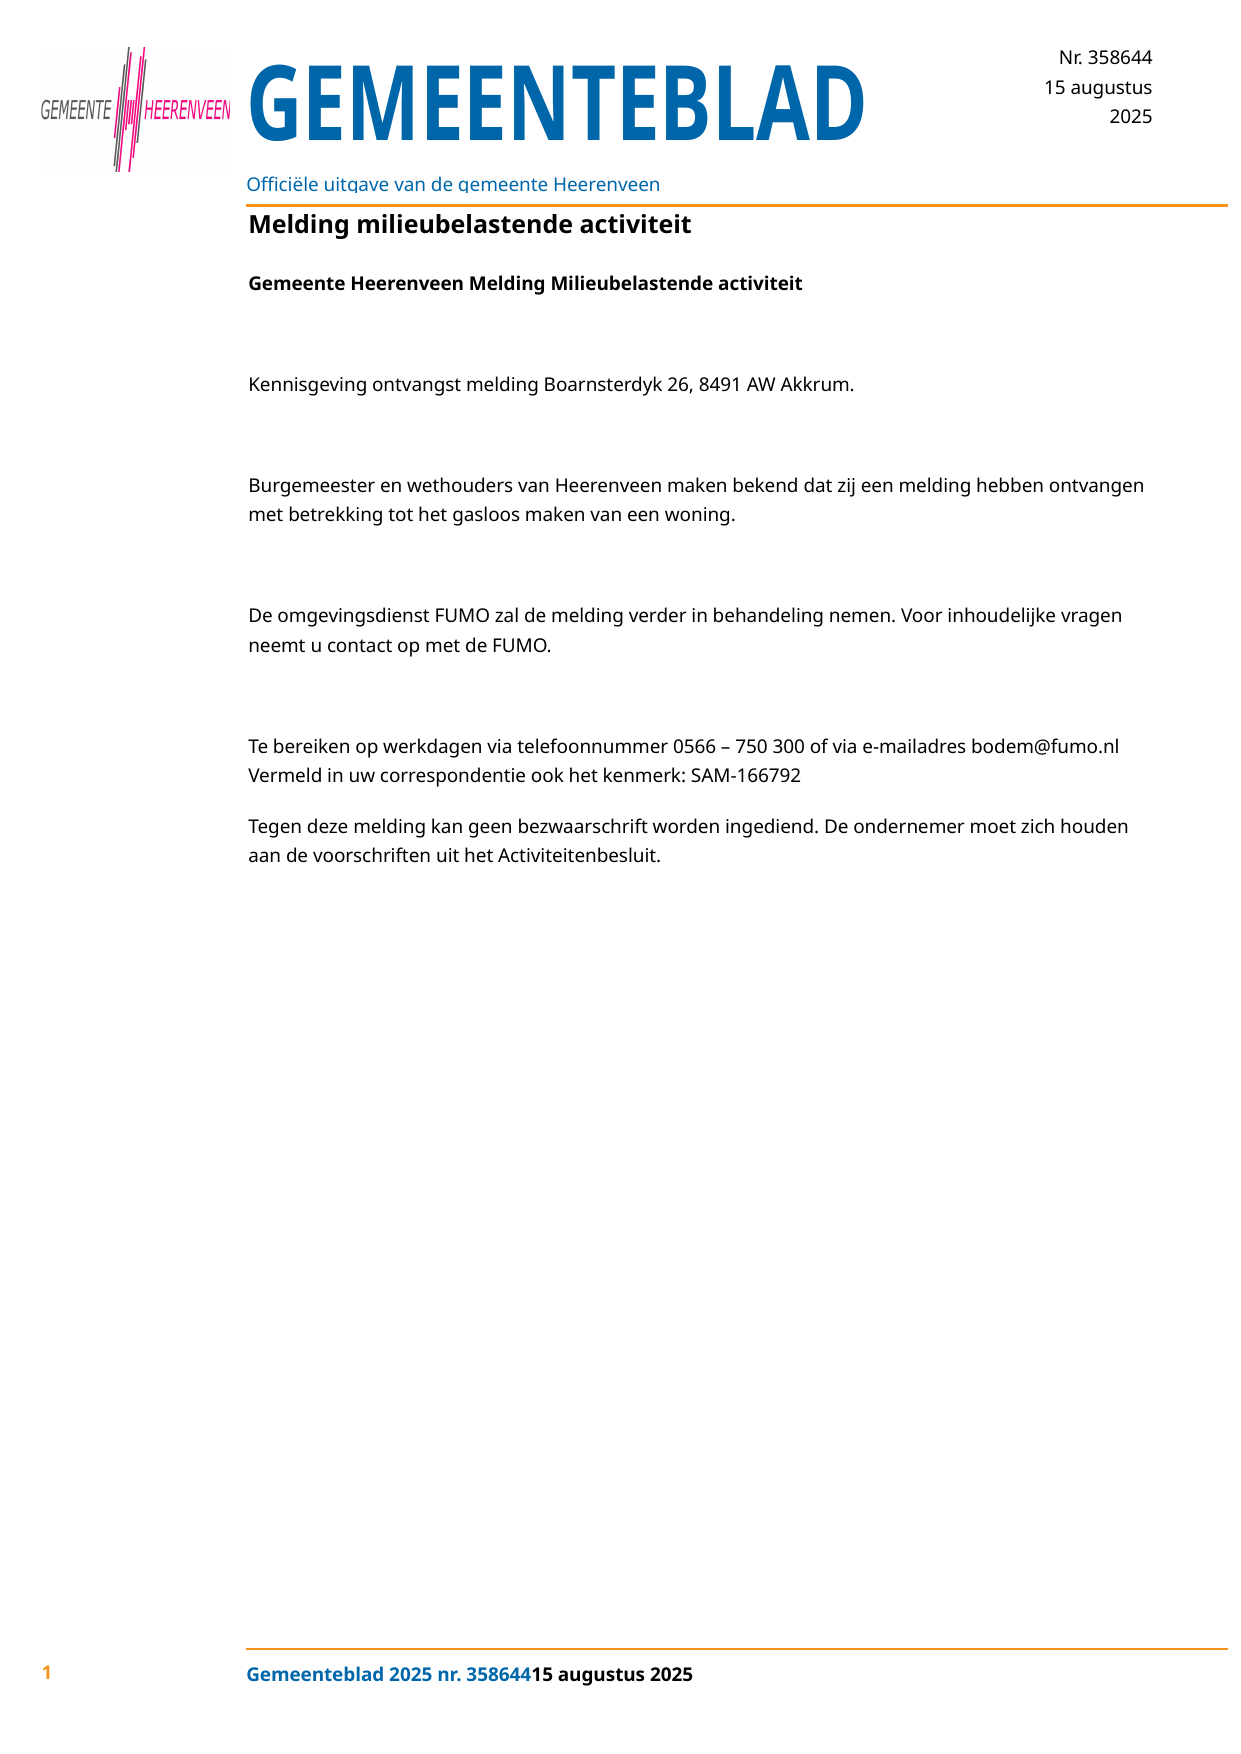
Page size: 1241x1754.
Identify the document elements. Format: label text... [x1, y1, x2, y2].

text Tegen deze melding kan geen bezwaarschrift worden ingediend. De ondernemer moet zich houden aan de voorschriften uit het Activiteitenbesluit. [248, 813, 1152, 868]
text Te bereiken op werkdagen via telefoonnummer 0566 – 750 300 of via e-mailadres bodem@fumo.nl Vermeld in uw correspondentie ook het kenmerk: SAM-166792 [248, 733, 1152, 788]
text Burgemeester en wethouders van Heerenveen maken bekend dat zij een melding hebben ontvangen met betrekking tot het gasloos maken van een woning. [248, 472, 1152, 527]
text Kennisgeving ontvangst melding Boarnsterdyk 26, 8491 AW Akkrum. [248, 371, 1152, 397]
text De omgevingsdienst FUMO zal de melding verder in behandeling nemen. Voor inhoudelijke vragen neemt u contact op met de FUMO. [248, 602, 1152, 658]
text Gemeente Heerenveen Melding Milieubelastende activiteit [248, 270, 1152, 296]
picture [41, 47, 231, 172]
text Melding milieubelastende activiteit [248, 207, 1152, 241]
